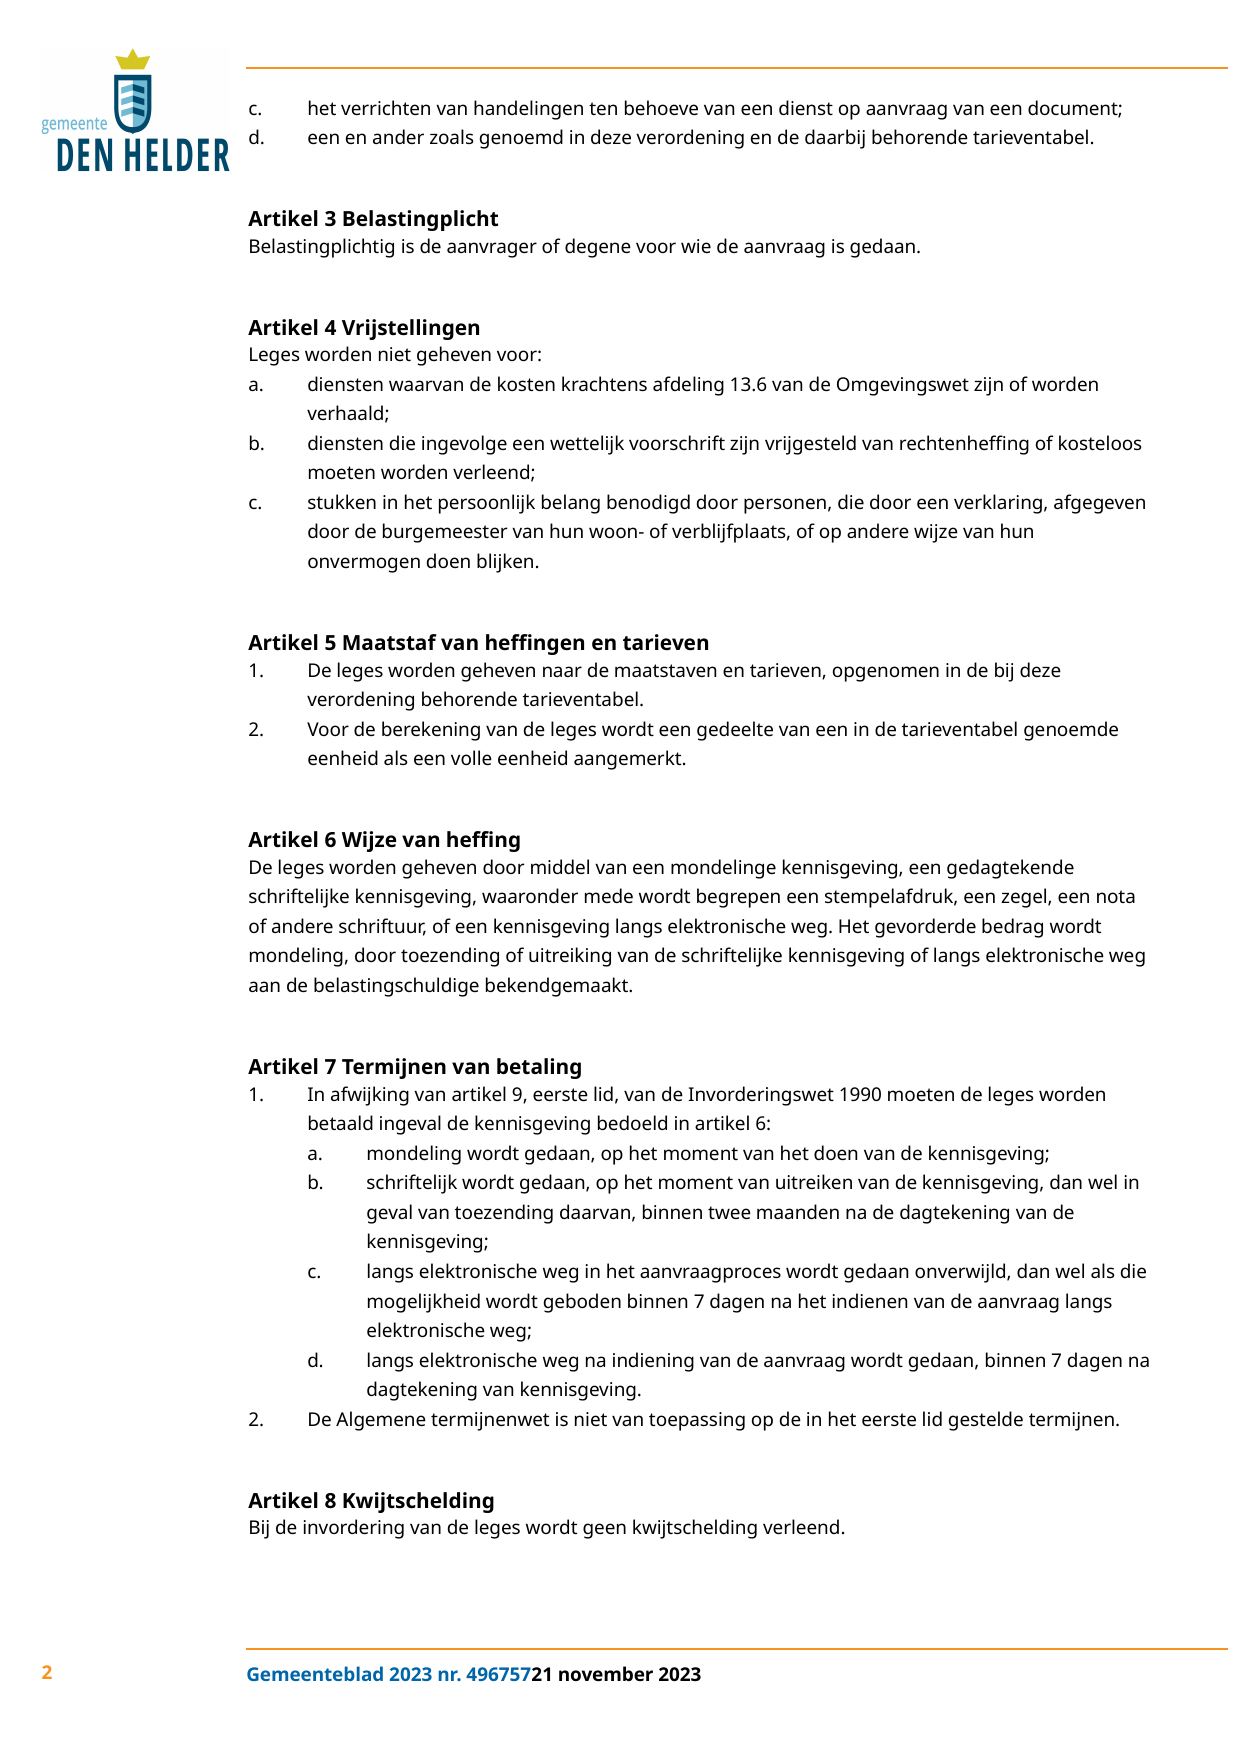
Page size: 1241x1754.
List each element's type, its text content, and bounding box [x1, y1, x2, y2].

list Voor de berekening van de leges wordt een gedeelte van een in de tarieventabel genoemde eenheid als een volle eenheid aangemerkt. [248, 716, 1152, 771]
list mondeling wordt gedaan, op het moment van het doen van de kennisgeving; [307, 1140, 1152, 1166]
picture [63, 144, 68, 165]
picture [220, 160, 224, 172]
picture [182, 144, 187, 165]
list De leges worden geheven naar de maatstaven en tarieven, opgenomen in de bij deze verordening behorende tarieventabel. [248, 657, 1152, 712]
picture [130, 157, 135, 172]
list het verrichten van handelingen ten behoeve van een dienst op aanvraag van een document; [248, 95, 1152, 121]
text Artikel 5 Maatstaf van heffingen en tarieven [248, 628, 1152, 657]
picture [41, 47, 231, 172]
list diensten die ingevolge een wettelijk voorschrift zijn vrijgesteld van rechtenheffing of kosteloos moeten worden verleend; [248, 430, 1152, 485]
list een en ander zoals genoemd in deze verordening en de daarbij behorende tarieventabel. [248, 124, 1152, 150]
list De Algemene termijnenwet is niet van toepassing op de in het eerste lid gestelde termijnen. [248, 1406, 1152, 1432]
list langs elektronische weg na indiening van de aanvraag wordt gedaan, binnen 7 dagen na dagtekening van kennisgeving. [307, 1347, 1152, 1402]
list diensten waarvan de kosten krachtens afdeling 13.6 van de Omgevingswet zijn of worden verhaald; [248, 371, 1152, 426]
list langs elektronische weg in het aanvraagproces wordt gedaan onverwijld, dan wel als die mogelijkheid wordt geboden binnen 7 dagen na het indienen van de aanvraag langs elektronische weg; [307, 1258, 1152, 1343]
text Leges worden niet geheven voor: [248, 341, 1152, 367]
list schriftelijk wordt gedaan, op het moment van uitreiken van de kennisgeving, dan wel in geval van toezending daarvan, binnen twee maanden na de dagtekening van de kennisgeving; [307, 1169, 1152, 1254]
text De leges worden geheven door middel van een mondelinge kennisgeving, een gedagtekende schriftelijke kennisgeving, waaronder mede wordt begrepen een stempelafdruk, een zegel, een nota of andere schriftuur, of een kennisgeving langs elektronische weg. Het gevorderde bedrag wordt mondeling, door toezending of uitreiking van de schriftelijke kennisgeving of langs elektronische weg aan de belastingschuldige bekendgemaakt. [248, 854, 1152, 998]
text Artikel 3 Belastingplicht [248, 204, 1152, 233]
list stukken in het persoonlijk belang benodigd door personen, die door een verklaring, afgegeven door de burgemeester van hun woon- of verblijfplaats, of op andere wijze van hun onvermogen doen blijken. [248, 489, 1152, 574]
text Artikel 6 Wijze van heffing [248, 826, 1152, 854]
text Artikel 4 Vrijstellingen [248, 313, 1152, 341]
text Bij de invordering van de leges wordt geen kwijtschelding verleend. [248, 1514, 1152, 1540]
list In afwijking van artikel 9, eerste lid, van de Invorderingswet 1990 moeten de leges worden betaald ingeval de kennisgeving bedoeld in artikel 6: [248, 1081, 1152, 1136]
picture [100, 154, 106, 172]
text Belastingplichtig is de aanvrager of degene voor wie de aanvraag is gedaan. [248, 233, 1152, 258]
text Artikel 7 Termijnen van betaling [248, 1052, 1152, 1081]
text Artikel 8 Kwijtschelding [248, 1486, 1152, 1514]
